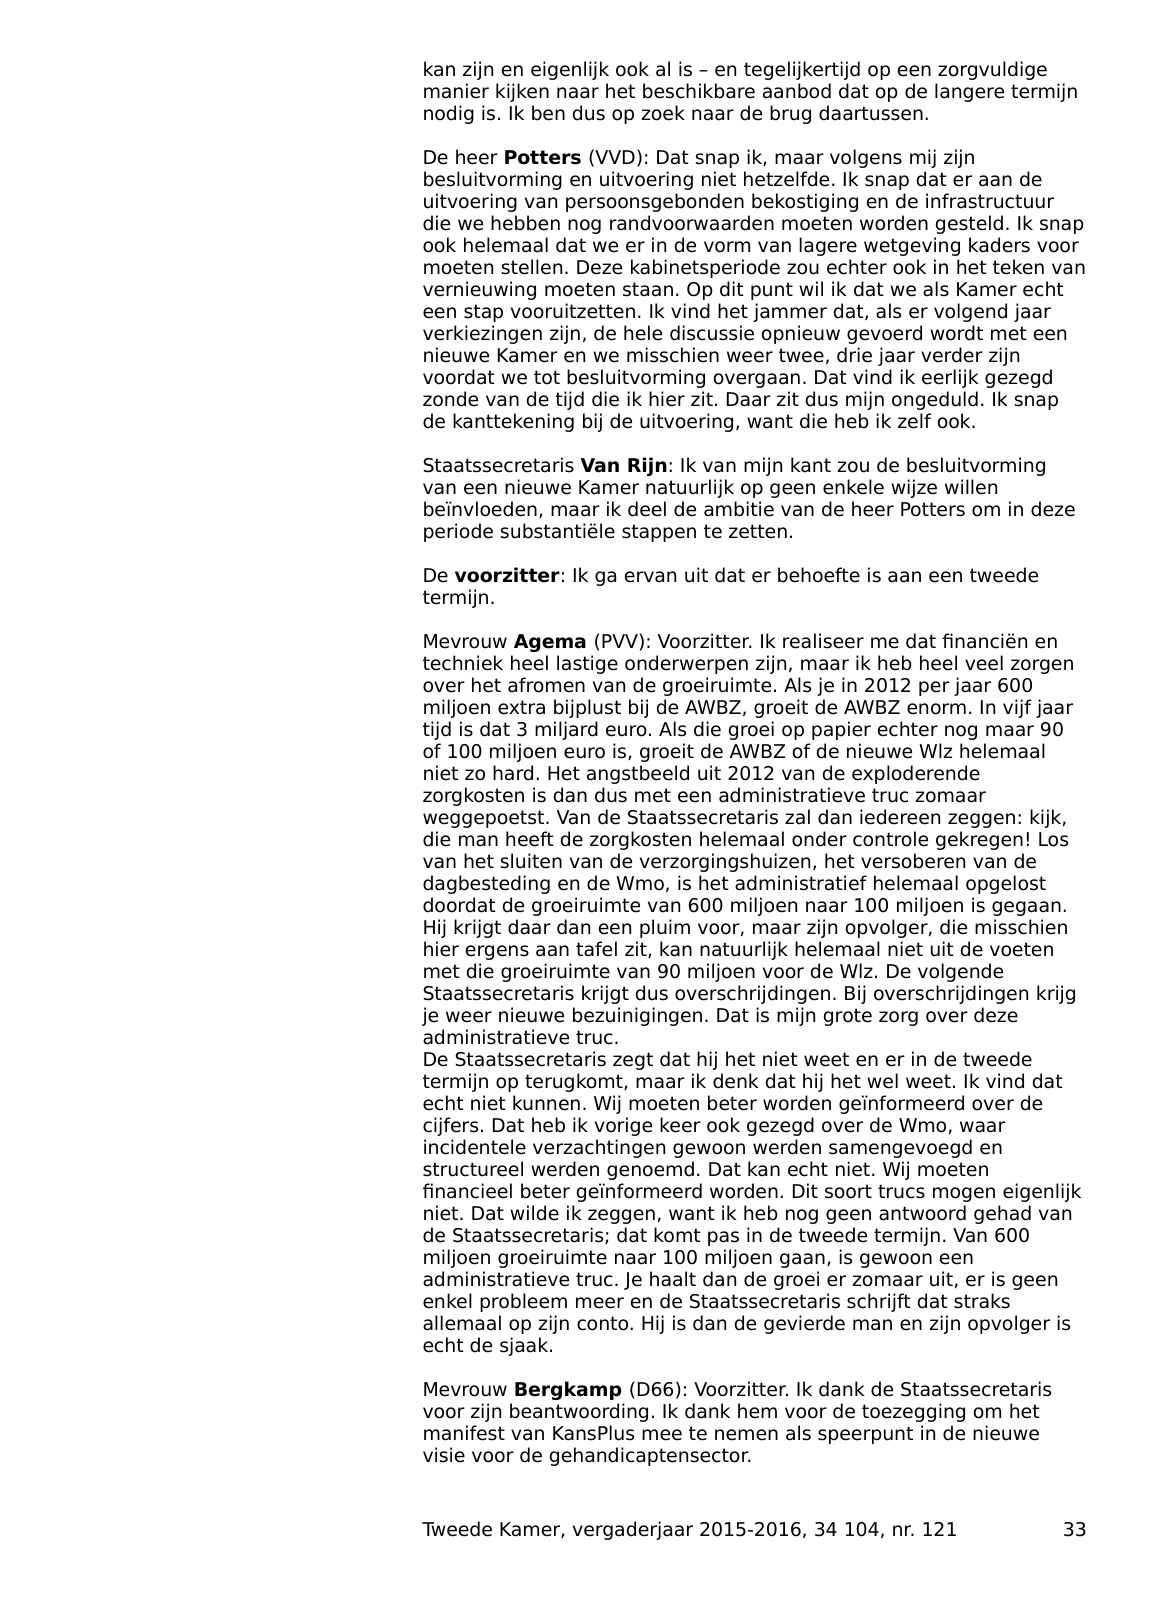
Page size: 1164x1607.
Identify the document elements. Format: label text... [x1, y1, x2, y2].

text Mevrouw Agema (PVV): Voorzitter. Ik realiseer me dat financiën en techniek heel lastige onderwerpen zijn, maar ik heb heel veel zorgen over het afromen van de groeiruimte. Als je in 2012 per jaar 600 miljoen extra bijplust bij de AWBZ, groeit de AWBZ enorm. In vijf jaar tijd is dat 3 miljard euro. Als die groei op papier echter nog maar 90 of 100 miljoen euro is, groeit de AWBZ of de nieuwe Wlz helemaal niet zo hard. Het angstbeeld uit 2012 van de exploderende zorgkosten is dan dus met een administratieve truc zomaar weggepoetst. Van de Staatssecretaris zal dan iedereen zeggen: kijk, die man heeft de zorgkosten helemaal onder controle gekregen! Los van het sluiten van de verzorgingshuizen, het versoberen van de dagbesteding en de Wmo, is het administratief helemaal opgelost doordat de groeiruimte van 600 miljoen naar 100 miljoen is gegaan. Hij krijgt daar dan een pluim voor, maar zijn opvolger, die misschien hier ergens aan tafel zit, kan natuurlijk helemaal niet uit de voeten met die groeiruimte van 90 miljoen voor de Wlz. De volgende Staatssecretaris krijgt dus overschrijdingen. Bij overschrijdingen krijg je weer nieuwe bezuinigingen. Dat is mijn grote zorg over deze administratieve truc. [422, 631, 1087, 1049]
text kan zijn en eigenlijk ook al is – en tegelijkertijd op een zorgvuldige manier kijken naar het beschikbare aanbod dat op de langere termijn nodig is. Ik ben dus op zoek naar de brug daartussen. [422, 59, 1087, 125]
text Staatssecretaris Van Rijn: Ik van mijn kant zou de besluitvorming van een nieuwe Kamer natuurlijk op geen enkele wijze willen beïnvloeden, maar ik deel de ambitie van de heer Potters om in deze periode substantiële stappen te zetten. [422, 455, 1087, 543]
text De voorzitter: Ik ga ervan uit dat er behoefte is aan een tweede termijn. [422, 565, 1087, 609]
text Mevrouw Bergkamp (D66): Voorzitter. Ik dank de Staatssecretaris voor zijn beantwoording. Ik dank hem voor de toezegging om het manifest van KansPlus mee te nemen als speerpunt in de nieuwe visie voor de gehandicaptensector. [422, 1379, 1087, 1467]
text De heer Potters (VVD): Dat snap ik, maar volgens mij zijn besluitvorming en uitvoering niet hetzelfde. Ik snap dat er aan de uitvoering van persoonsgebonden bekostiging en de infrastructuur die we hebben nog randvoorwaarden moeten worden gesteld. Ik snap ook helemaal dat we er in de vorm van lagere wetgeving kaders voor moeten stellen. Deze kabinetsperiode zou echter ook in het teken van vernieuwing moeten staan. Op dit punt wil ik dat we als Kamer echt een stap vooruitzetten. Ik vind het jammer dat, als er volgend jaar verkiezingen zijn, de hele discussie opnieuw gevoerd wordt met een nieuwe Kamer en we misschien weer twee, drie jaar verder zijn voordat we tot besluitvorming overgaan. Dat vind ik eerlijk gezegd zonde van de tijd die ik hier zit. Daar zit dus mijn ongeduld. Ik snap de kanttekening bij de uitvoering, want die heb ik zelf ook. [422, 147, 1087, 433]
text De Staatssecretaris zegt dat hij het niet weet en er in de tweede termijn op terugkomt, maar ik denk dat hij het wel weet. Ik vind dat echt niet kunnen. Wij moeten beter worden geïnformeerd over de cijfers. Dat heb ik vorige keer ook gezegd over de Wmo, waar incidentele verzachtingen gewoon werden samengevoegd en structureel werden genoemd. Dat kan echt niet. Wij moeten financieel beter geïnformeerd worden. Dit soort trucs mogen eigenlijk niet. Dat wilde ik zeggen, want ik heb nog geen antwoord gehad van de Staatssecretaris; dat komt pas in de tweede termijn. Van 600 miljoen groeiruimte naar 100 miljoen gaan, is gewoon een administratieve truc. Je haalt dan de groei er zomaar uit, er is geen enkel probleem meer en de Staatssecretaris schrijft dat straks allemaal op zijn conto. Hij is dan de gevierde man en zijn opvolger is echt de sjaak. [422, 1049, 1087, 1357]
